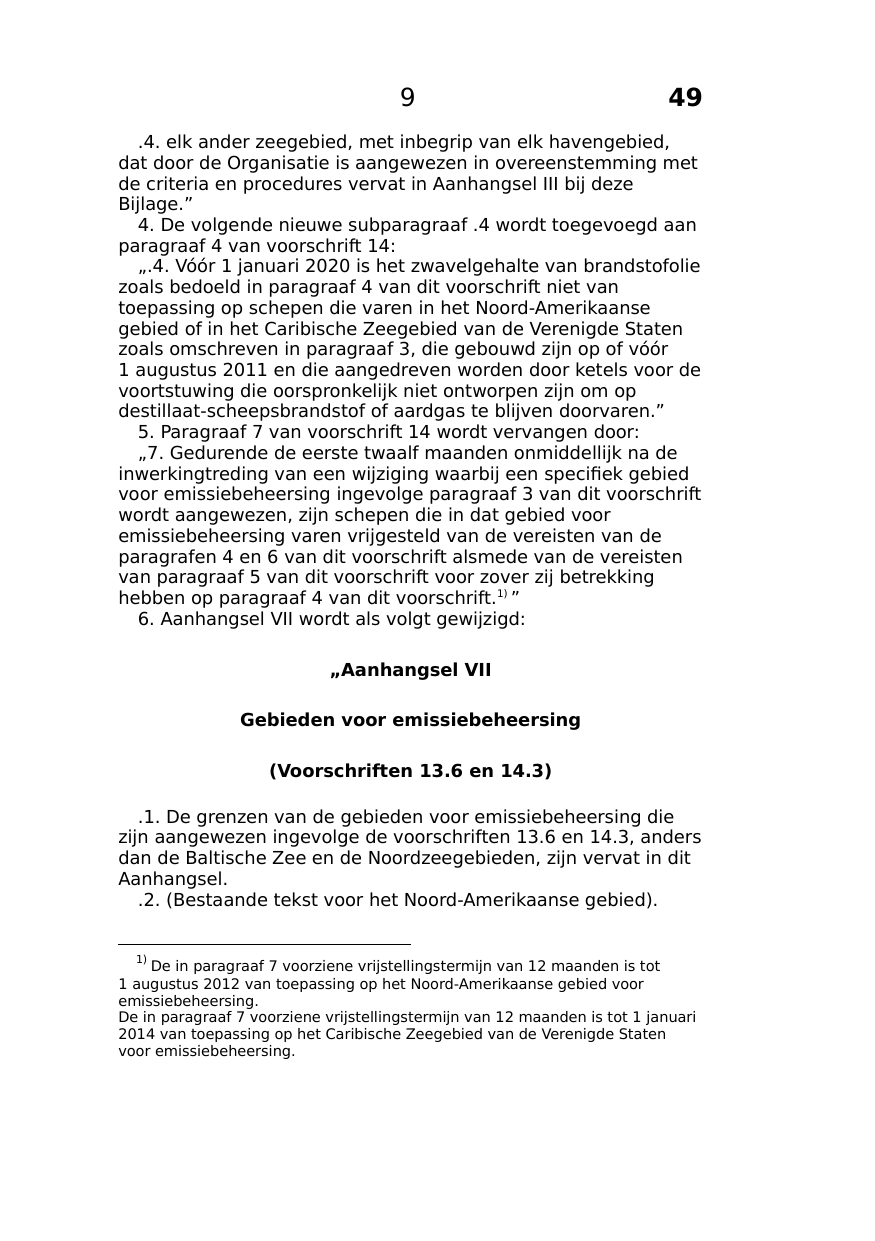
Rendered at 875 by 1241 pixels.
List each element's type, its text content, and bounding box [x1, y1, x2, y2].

text .4. elk ander zeegebied, met inbegrip van elk havengebied, dat door de Organisatie is aangewezen in overeenstemming met de criteria en procedures vervat in Aanhangsel III bij deze Bijlage.” [118, 132, 703, 215]
subtitle „Aanhangsel VII [118, 659, 703, 680]
text De in paragraaf 7 voorziene vrijstellingstermijn van 12 maanden is tot 1 januari 2014 van toepassing op het Caribische Zeegebied van de Verenigde Staten voor emissiebeheersing. [118, 1009, 703, 1060]
text „7. Gedurende de eerste twaalf maanden onmiddellijk na de inwerkingtreding van een wijziging waarbij een specifiek gebied voor emissiebeheersing ingevolge paragraaf 3 van dit voorschrift wordt aangewezen, zijn schepen die in dat gebied voor emissiebeheersing varen vrijgesteld van de vereisten van de paragrafen 4 en 6 van dit voorschrift alsmede van de vereisten van paragraaf 5 van dit voorschrift voor zover zij betrekking hebben op paragraaf 4 van dit voorschrift.” [118, 443, 703, 609]
text .1. De grenzen van de gebieden voor emissiebeheersing die zijn aangewezen ingevolge de voorschriften 13.6 en 14.3, anders dan de Baltische Zee en de Noordzeegebieden, zijn vervat in dit Aanhangsel. [118, 807, 703, 889]
text „.4. Vóór 1 januari 2020 is het zwavelgehalte van brandstofolie zoals bedoeld in paragraaf 4 van dit voorschrift niet van toepassing op schepen die varen in het Noord-Amerikaanse gebied of in het Caribische Zeegebied van de Verenigde Staten zoals omschreven in paragraaf 3, die gebouwd zijn op of vóór 1 augustus 2011 en die aangedreven worden door ketels voor de voortstuwing die oorspronkelijk niet ontworpen zijn om op destillaat-scheepsbrandstof of aardgas te blijven doorvaren.” [118, 256, 703, 422]
text 5. Paragraaf 7 van voorschrift 14 wordt vervangen door: [118, 422, 703, 443]
subtitle (Voorschriften 13.6 en 14.3) [118, 761, 703, 782]
subtitle Gebieden voor emissiebeheersing [118, 710, 703, 731]
text .2. (Bestaande tekst voor het Noord-Amerikaanse gebied). [118, 889, 703, 910]
text 4. De volgende nieuwe subparagraaf .4 wordt toegevoegd aan paragraaf 4 van voorschrift 14: [118, 215, 703, 256]
text 6. Aanhangsel VII wordt als volgt gewijzigd: [118, 609, 703, 629]
text De in paragraaf 7 voorziene vrijstellingstermijn van 12 maanden is tot 1 augustus 2012 van toepassing op het Noord-Amerikaanse gebied voor emissiebeheersing. [118, 953, 703, 1009]
